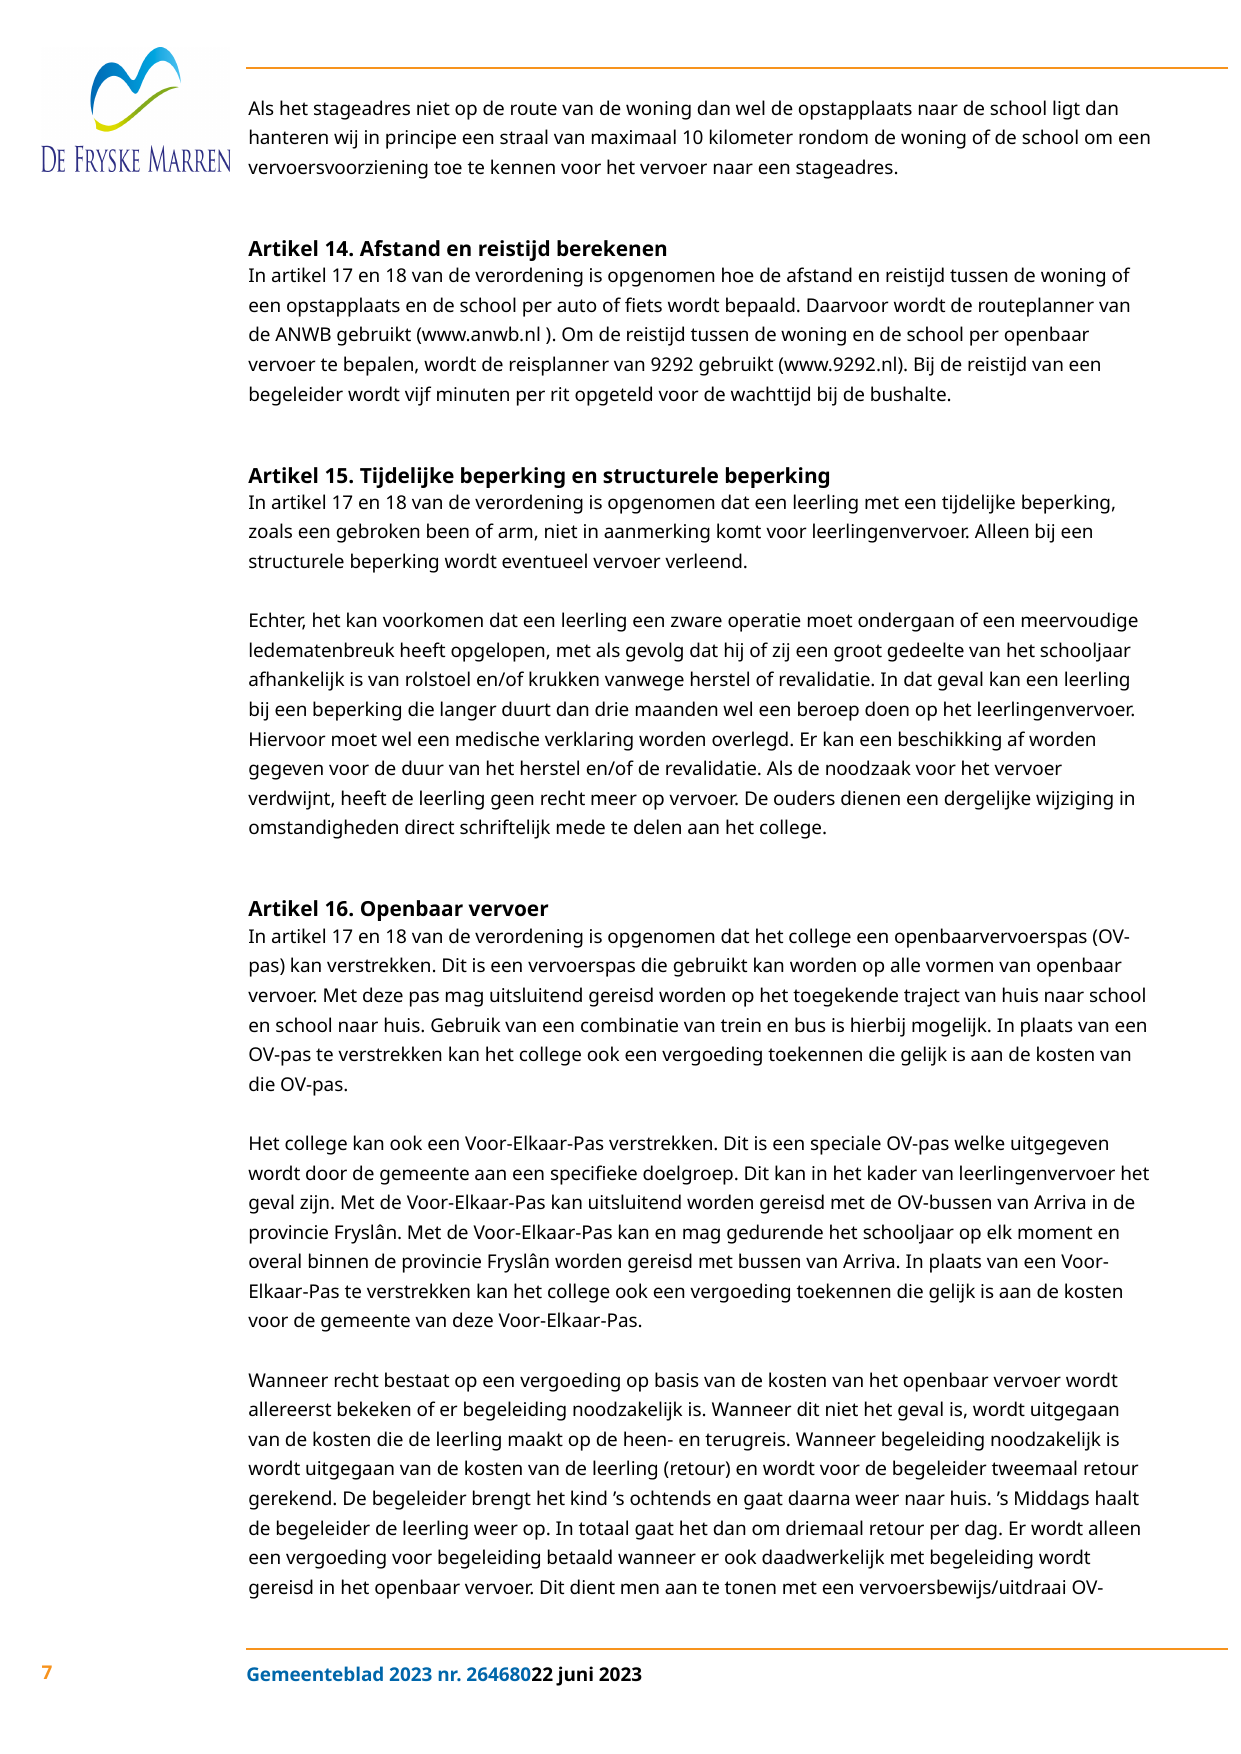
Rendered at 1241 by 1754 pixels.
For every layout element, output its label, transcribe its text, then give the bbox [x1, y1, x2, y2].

text In artikel 17 en 18 van de verordening is opgenomen dat een leerling met een tijdelijke beperking, zoals een gebroken been of arm, niet in aanmerking komt voor leerlingenvervoer. Alleen bij een structurele beperking wordt eventueel vervoer verleend. [248, 489, 1152, 574]
text Artikel 14. Afstand en reistijd berekenen [248, 234, 1152, 262]
text Wanneer recht bestaat op een vergoeding op basis van de kosten van het openbaar vervoer wordt allereerst bekeken of er begeleiding noodzakelijk is. Wanneer dit niet het geval is, wordt uitgegaan van de kosten die de leerling maakt op de heen- en terugreis. Wanneer begeleiding noodzakelijk is wordt uitgegaan van de kosten van de leerling (retour) en wordt voor de begeleider tweemaal retour gerekend. De begeleider brengt het kind ’s ochtends en gaat daarna weer naar huis. ’s Middags haalt de begeleider de leerling weer op. In totaal gaat het dan om driemaal retour per dag. Er wordt alleen een vergoeding voor begeleiding betaald wanneer er ook daadwerkelijk met begeleiding wordt gereisd in het openbaar vervoer. Dit dient men aan te tonen met een vervoersbewijs/uitdraai OV- [248, 1367, 1152, 1599]
text Echter, het kan voorkomen dat een leerling een zware operatie moet ondergaan of een meervoudige ledematenbreuk heeft opgelopen, met als gevolg dat hij of zij een groot gedeelte van het schooljaar afhankelijk is van rolstoel en/of krukken vanwege herstel of revalidatie. In dat geval kan een leerling bij een beperking die langer duurt dan drie maanden wel een beroep doen op het leerlingenvervoer. Hiervoor moet wel een medische verklaring worden overlegd. Er kan een beschikking af worden gegeven voor de duur van het herstel en/of de revalidatie. Als de noodzaak voor het vervoer verdwijnt, heeft de leerling geen recht meer op vervoer. De ouders dienen een dergelijke wijziging in omstandigheden direct schriftelijk mede te delen aan het college. [248, 607, 1152, 840]
text Artikel 15. Tijdelijke beperking en structurele beperking [248, 461, 1152, 489]
text Het college kan ook een Voor-Elkaar-Pas verstrekken. Dit is een speciale OV-pas welke uitgegeven wordt door de gemeente aan een specifieke doelgroep. Dit kan in het kader van leerlingenvervoer het geval zijn. Met de Voor-Elkaar-Pas kan uitsluitend worden gereisd met de OV-bussen van Arriva in de provincie Fryslân. Met de Voor-Elkaar-Pas kan en mag gedurende het schooljaar op elk moment en overal binnen de provincie Fryslân worden gereisd met bussen van Arriva. In plaats van een Voor-Elkaar-Pas te verstrekken kan het college ook een vergoeding toekennen die gelijk is aan de kosten voor de gemeente van deze Voor-Elkaar-Pas. [248, 1130, 1152, 1333]
text In artikel 17 en 18 van de verordening is opgenomen hoe de afstand en reistijd tussen de woning of een opstapplaats en de school per auto of fiets wordt bepaald. Daarvoor wordt de routeplanner van de ANWB gebruikt (www.anwb.nl ). Om de reistijd tussen de woning en de school per openbaar vervoer te bepalen, wordt de reisplanner van 9292 gebruikt (www.9292.nl). Bij de reistijd van een begeleider wordt vijf minuten per rit opgeteld voor de wachttijd bij de bushalte. [248, 262, 1152, 406]
text In artikel 17 en 18 van de verordening is opgenomen dat het college een openbaarvervoerspas (OV-pas) kan verstrekken. Dit is een vervoerspas die gebruikt kan worden op alle vormen van openbaar vervoer. Met deze pas mag uitsluitend gereisd worden op het toegekende traject van huis naar school en school naar huis. Gebruik van een combinatie van trein en bus is hierbij mogelijk. In plaats van een OV-pas te verstrekken kan het college ook een vergoeding toekennen die gelijk is aan de kosten van die OV-pas. [248, 923, 1152, 1097]
text Als het stageadres niet op de route van de woning dan wel de opstapplaats naar de school ligt dan hanteren wij in principe een straal van maximaal 10 kilometer rondom de woning of de school om een vervoersvoorziening toe te kennen voor het vervoer naar een stageadres. [248, 95, 1152, 180]
picture [41, 47, 231, 172]
text Artikel 16. Openbaar vervoer [248, 894, 1152, 923]
